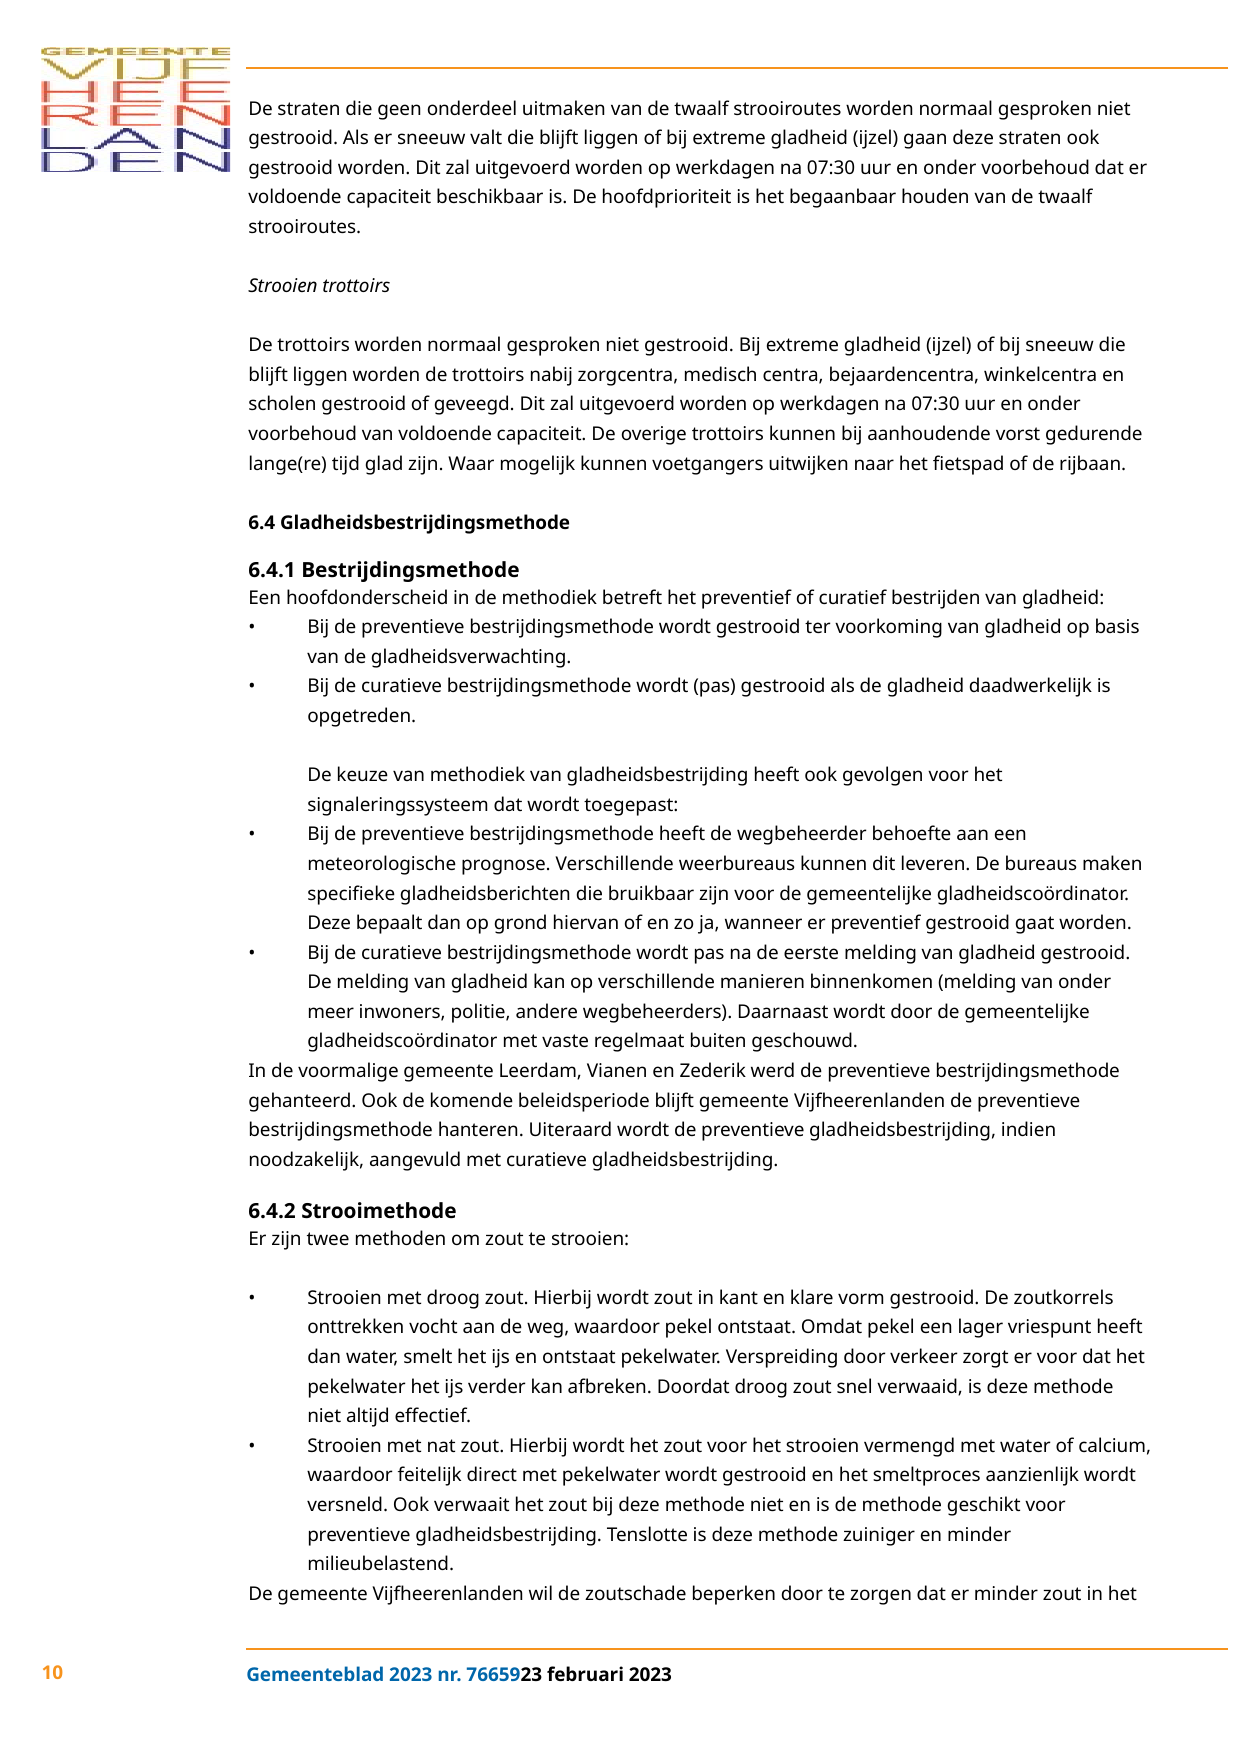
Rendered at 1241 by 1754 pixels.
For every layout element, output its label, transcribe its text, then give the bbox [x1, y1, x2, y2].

text De straten die geen onderdeel uitmaken van de twaalf strooiroutes worden normaal gesproken niet gestrooid. Als er sneeuw valt die blijft liggen of bij extreme gladheid (ijzel) gaan deze straten ook gestrooid worden. Dit zal uitgevoerd worden op werkdagen na 07:30 uur en onder voorbehoud dat er voldoende capaciteit beschikbaar is. De hoofdprioriteit is het begaanbaar houden van de twaalf strooiroutes. [248, 95, 1152, 239]
text Er zijn twee methoden om zout te strooien: [248, 1225, 1152, 1251]
list Strooien met droog zout. Hierbij wordt zout in kant en klare vorm gestrooid. De zoutkorrels onttrekken vocht aan de weg, waardoor pekel ontstaat. Omdat pekel een lager vriespunt heeft dan water, smelt het ijs en ontstaat pekelwater. Verspreiding door verkeer zorgt er voor dat het pekelwater het ijs verder kan afbreken. Doordat droog zout snel verwaaid, is deze methode niet altijd effectief. [248, 1284, 1152, 1428]
list Bij de preventieve bestrijdingsmethode wordt gestrooid ter voorkoming van gladheid op basis van de gladheidsverwachting. [248, 613, 1152, 669]
text 6.4 Gladheidsbestrijdingsmethode [248, 509, 1152, 535]
list Bij de preventieve bestrijdingsmethode heeft de wegbeheerder behoefte aan een meteorologische prognose. Verschillende weerbureaus kunnen dit leveren. De bureaus maken specifieke gladheidsberichten die bruikbaar zijn voor de gemeentelijke gladheidscoördinator. Deze bepaalt dan op grond hiervan of en zo ja, wanneer er preventief gestrooid gaat worden. [248, 821, 1152, 935]
text Strooien trottoirs [248, 272, 1152, 298]
list Bij de curatieve bestrijdingsmethode wordt (pas) gestrooid als de gladheid daadwerkelijk is opgetreden. [248, 673, 1152, 728]
list Bij de curatieve bestrijdingsmethode wordt pas na de eerste melding van gladheid gestrooid. De melding van gladheid kan op verschillende manieren binnenkomen (melding van onder meer inwoners, politie, andere wegbeheerders). Daarnaast wordt door de gemeentelijke gladheidscoördinator met vaste regelmaat buiten geschouwd. [248, 939, 1152, 1053]
list De keuze van methodiek van gladheidsbestrijding heeft ook gevolgen voor het signaleringssysteem dat wordt toegepast: [248, 761, 1152, 817]
text Een hoofdonderscheid in de methodiek betreft het preventief of curatief bestrijden van gladheid: [248, 584, 1152, 610]
text De gemeente Vijfheerenlanden wil de zoutschade beperken door te zorgen dat er minder zout in het [248, 1580, 1152, 1606]
text In de voormalige gemeente Leerdam, Vianen en Zederik werd de preventieve bestrijdingsmethode gehanteerd. Ook de komende beleidsperiode blijft gemeente Vijfheerenlanden de preventieve bestrijdingsmethode hanteren. Uiteraard wordt de preventieve gladheidsbestrijding, indien noodzakelijk, aangevuld met curatieve gladheidsbestrijding. [248, 1057, 1152, 1172]
text 6.4.2 Strooimethode [248, 1196, 1152, 1225]
list Strooien met nat zout. Hierbij wordt het zout voor het strooien vermengd met water of calcium, waardoor feitelijk direct met pekelwater wordt gestrooid en het smeltproces aanzienlijk wordt versneld. Ook verwaait het zout bij deze methode niet en is de methode geschikt voor preventieve gladheidsbestrijding. Tenslotte is deze methode zuiniger en minder milieubelastend. [248, 1432, 1152, 1576]
text De trottoirs worden normaal gesproken niet gestrooid. Bij extreme gladheid (ijzel) of bij sneeuw die blijft liggen worden de trottoirs nabij zorgcentra, medisch centra, bejaardencentra, winkelcentra en scholen gestrooid of geveegd. Dit zal uitgevoerd worden op werkdagen na 07:30 uur en onder voorbehoud van voldoende capaciteit. De overige trottoirs kunnen bij aanhoudende vorst gedurende lange(re) tijd glad zijn. Waar mogelijk kunnen voetgangers uitwijken naar het fietspad of de rijbaan. [248, 331, 1152, 476]
text 6.4.1 Bestrijdingsmethode [248, 556, 1152, 584]
picture [41, 47, 231, 172]
